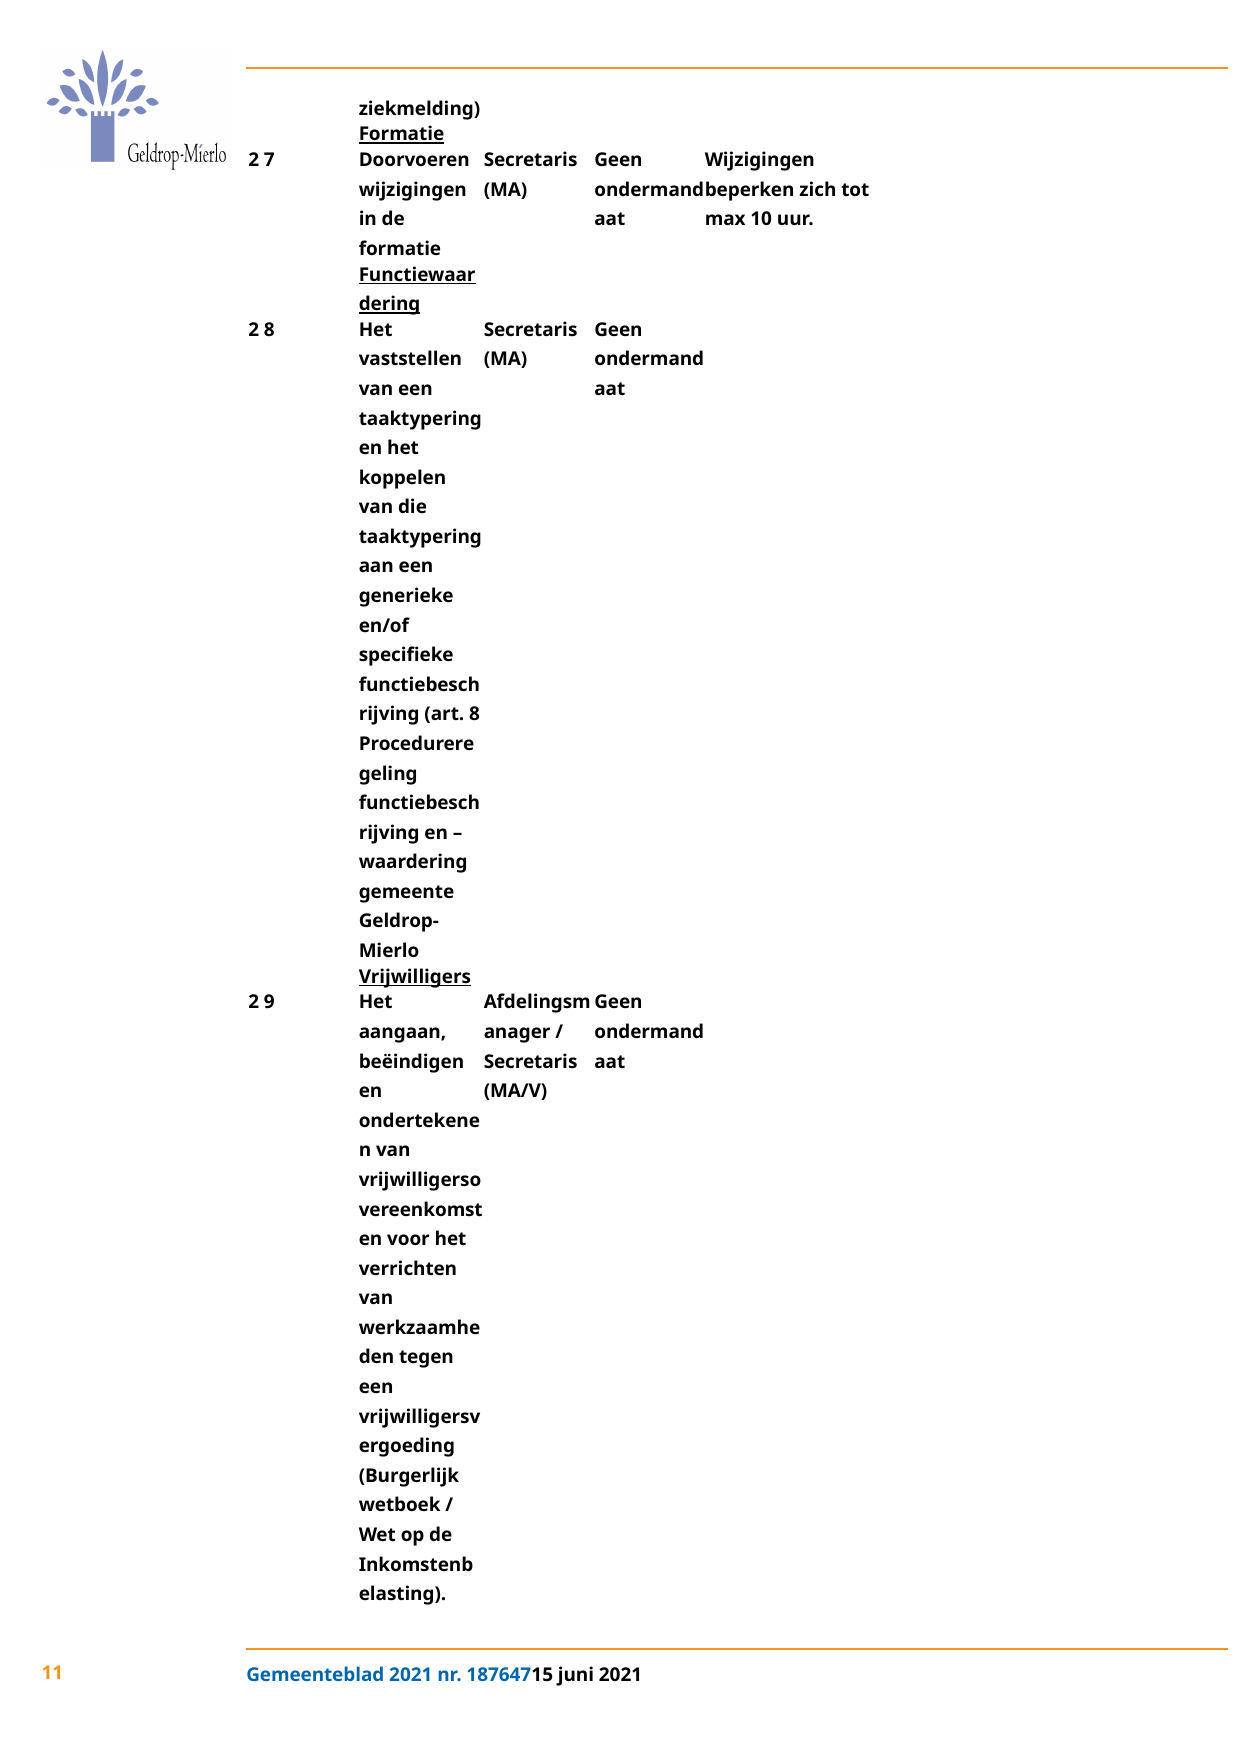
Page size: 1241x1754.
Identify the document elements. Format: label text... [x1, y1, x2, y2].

table_cell [484, 121, 594, 146]
table_cell [705, 95, 902, 121]
table_cell 2 8 [248, 316, 358, 963]
table_cell Geen ondermandaat [594, 989, 704, 1606]
table_cell [248, 95, 358, 121]
table_cell 2 9 [248, 989, 358, 1606]
table_cell [705, 121, 902, 146]
table_cell Secretaris (MA) [484, 316, 594, 963]
table_cell [248, 963, 358, 989]
table_cell [594, 121, 704, 146]
table_cell Geen ondermandaat [594, 316, 704, 963]
table_cell [484, 95, 594, 121]
table_cell Functiewaardering [359, 261, 483, 316]
table_cell 2 7 [248, 146, 358, 261]
table_cell Doorvoeren wijzigingen in de formatie [359, 146, 483, 261]
picture [41, 47, 231, 172]
table_cell Vrijwilligers [359, 963, 483, 989]
table_cell [594, 963, 704, 989]
table_cell [248, 121, 358, 146]
table_cell [594, 95, 704, 121]
table_cell Afdelingsmanager / Secretaris (MA/V) [484, 989, 594, 1606]
table_cell [484, 963, 594, 989]
table_cell [248, 261, 358, 316]
table_cell ziekmelding) [359, 95, 483, 121]
table_cell [705, 963, 902, 989]
table_cell [705, 989, 902, 1606]
table_cell Het aangaan, beëindigen en ondertekenen van vrijwilligersovereenkomsten voor het verrichten van werkzaamheden tegen een vrijwilligersvergoeding (Burgerlijk wetboek / Wet op de Inkomstenbelasting). [359, 989, 483, 1606]
table_cell Secretaris (MA) [484, 146, 594, 261]
table_cell Wijzigingen beperken zich tot max 10 uur. [705, 146, 902, 261]
table_cell Het vaststellen van een taaktypering en het koppelen van die taaktypering aan een generieke en/of specifieke functiebeschrijving (art. 8 Procedureregeling functiebeschrijving en – waardering gemeente Geldrop-Mierlo [359, 316, 483, 963]
table_cell [705, 316, 902, 963]
table_cell [594, 261, 704, 316]
table_cell [705, 261, 902, 316]
table_cell Formatie [359, 121, 483, 146]
table_cell Geen ondermandaat [594, 146, 704, 261]
table_cell [484, 261, 594, 316]
